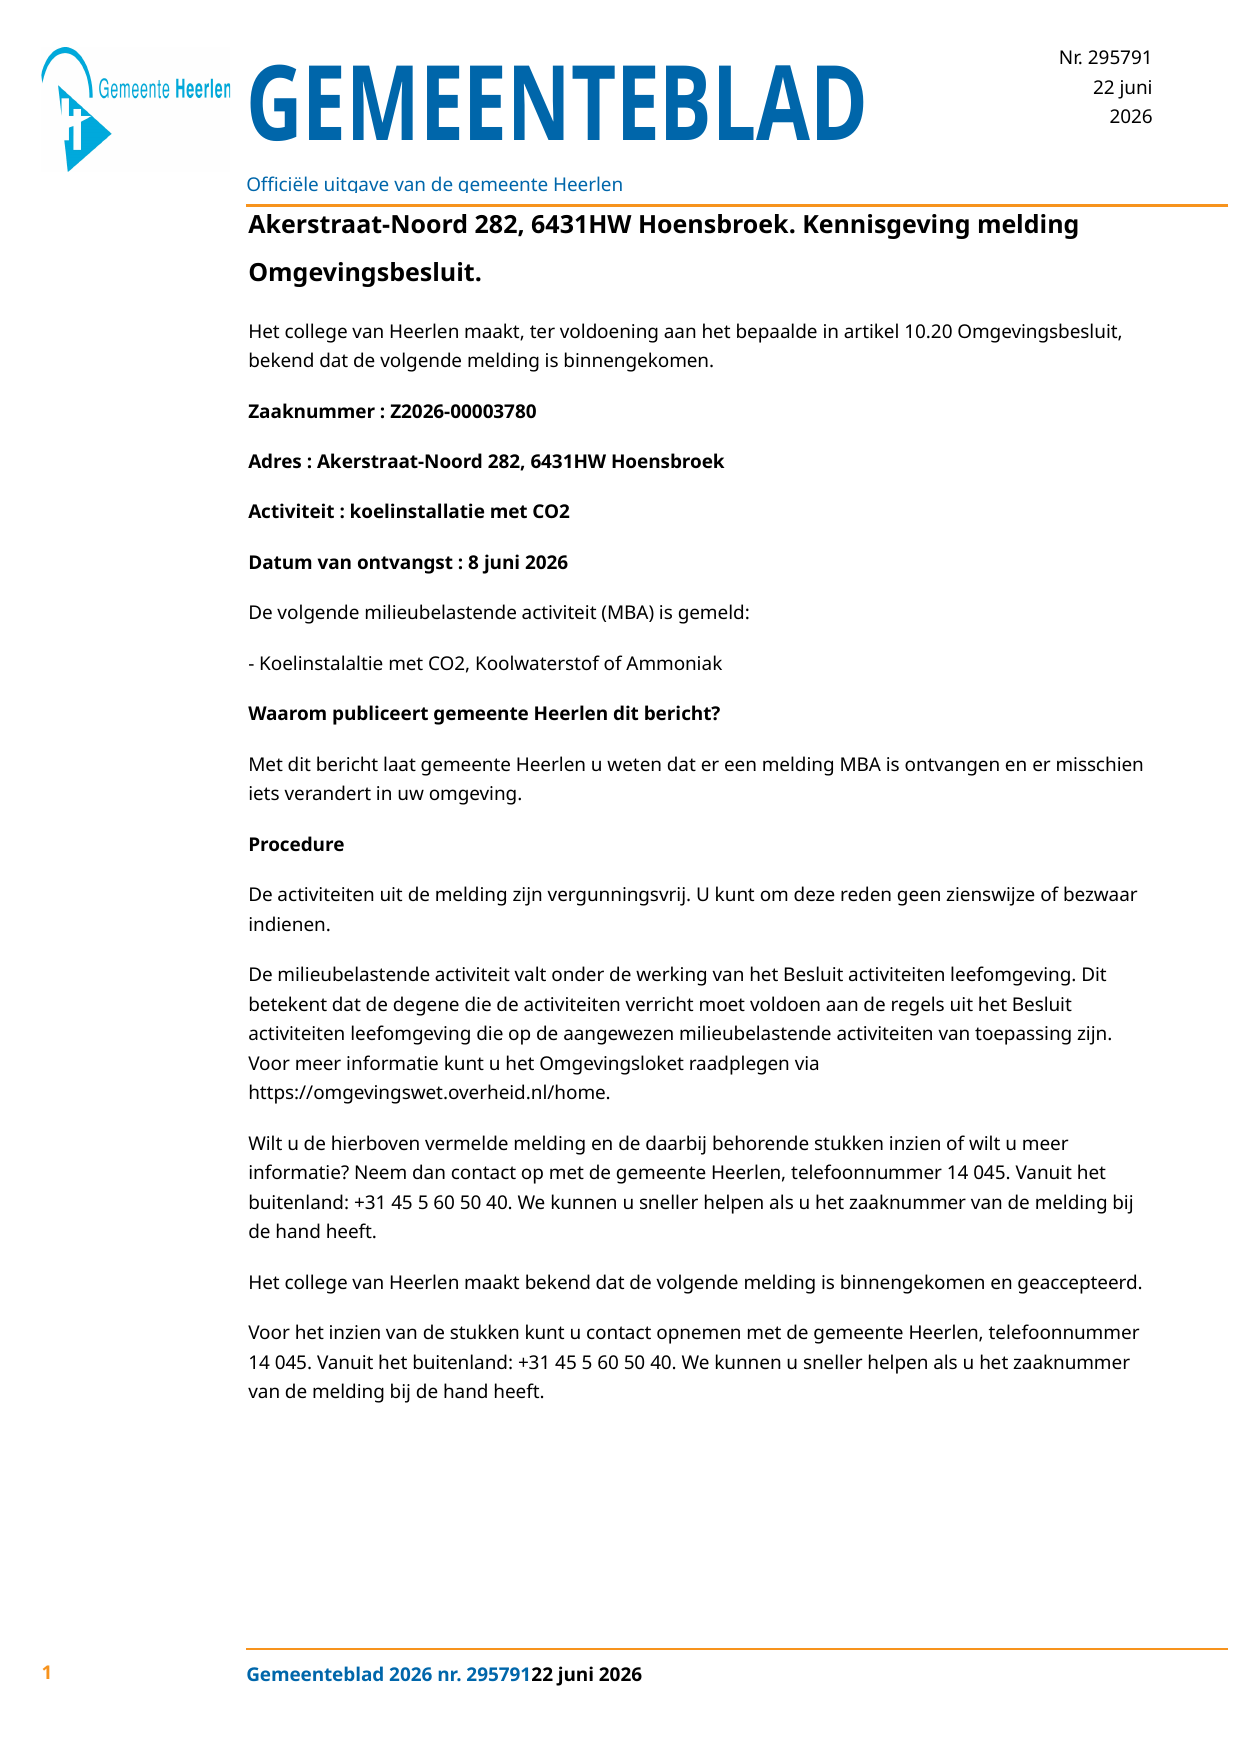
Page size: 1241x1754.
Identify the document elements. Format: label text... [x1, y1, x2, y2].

text De milieubelastende activiteit valt onder de werking van het Besluit activiteiten leefomgeving. Dit betekent dat de degene die de activiteiten verricht moet voldoen aan de regels uit het Besluit activiteiten leefomgeving die op de aangewezen milieubelastende activiteiten van toepassing zijn. Voor meer informatie kunt u het Omgevingsloket raadplegen via https://omgevingswet.overheid.nl/home. [248, 961, 1152, 1105]
text De activiteiten uit de melding zijn vergunningsvrij. U kunt om deze reden geen zienswijze of bezwaar indienen. [248, 881, 1152, 937]
text Datum van ontvangst : 8 juni 2026 [248, 549, 1152, 575]
picture [41, 47, 59, 70]
text Met dit bericht laat gemeente Heerlen u weten dat er een melding MBA is ontvangen en er misschien iets verandert in uw omgeving. [248, 751, 1152, 806]
text Waarom publiceert gemeente Heerlen dit bericht? [248, 700, 1152, 726]
text Wilt u de hierboven vermelde melding en de daarbij behorende stukken inzien of wilt u meer informatie? Neem dan contact op met de gemeente Heerlen, telefoonnummer 14 045. Vanuit het buitenland: +31 45 5 60 50 40. We kunnen u sneller helpen als u het zaaknummer van de melding bij de hand heeft. [248, 1130, 1152, 1244]
text De volgende milieubelastende activiteit (MBA) is gemeld: [248, 599, 1152, 625]
text - Koelinstalaltie met CO2, Koolwaterstof of Ammoniak [248, 650, 1152, 676]
text Zaaknummer : Z2026-00003780 [248, 398, 1152, 424]
text Het college van Heerlen maakt bekend dat de volgende melding is binnengekomen en geaccepteerd. [248, 1269, 1152, 1295]
text Activiteit : koelinstallatie met CO2 [248, 499, 1152, 524]
picture [41, 47, 231, 172]
text Procedure [248, 831, 1152, 857]
text Het college van Heerlen maakt, ter voldoening aan het bepaalde in artikel 10.20 Omgevingsbesluit, bekend dat de volgende melding is binnengekomen. [248, 318, 1152, 373]
text Voor het inzien van de stukken kunt u contact opnemen met de gemeente Heerlen, telefoonnummer 14 045. Vanuit het buitenland: +31 45 5 60 50 40. We kunnen u sneller helpen als u het zaaknummer van de melding bij de hand heeft. [248, 1319, 1152, 1404]
text Adres : Akerstraat-Noord 282, 6431HW Hoensbroek [248, 448, 1152, 474]
text Akerstraat-Noord 282, 6431HW Hoensbroek. Kennisgeving melding Omgevingsbesluit. [248, 207, 1152, 288]
